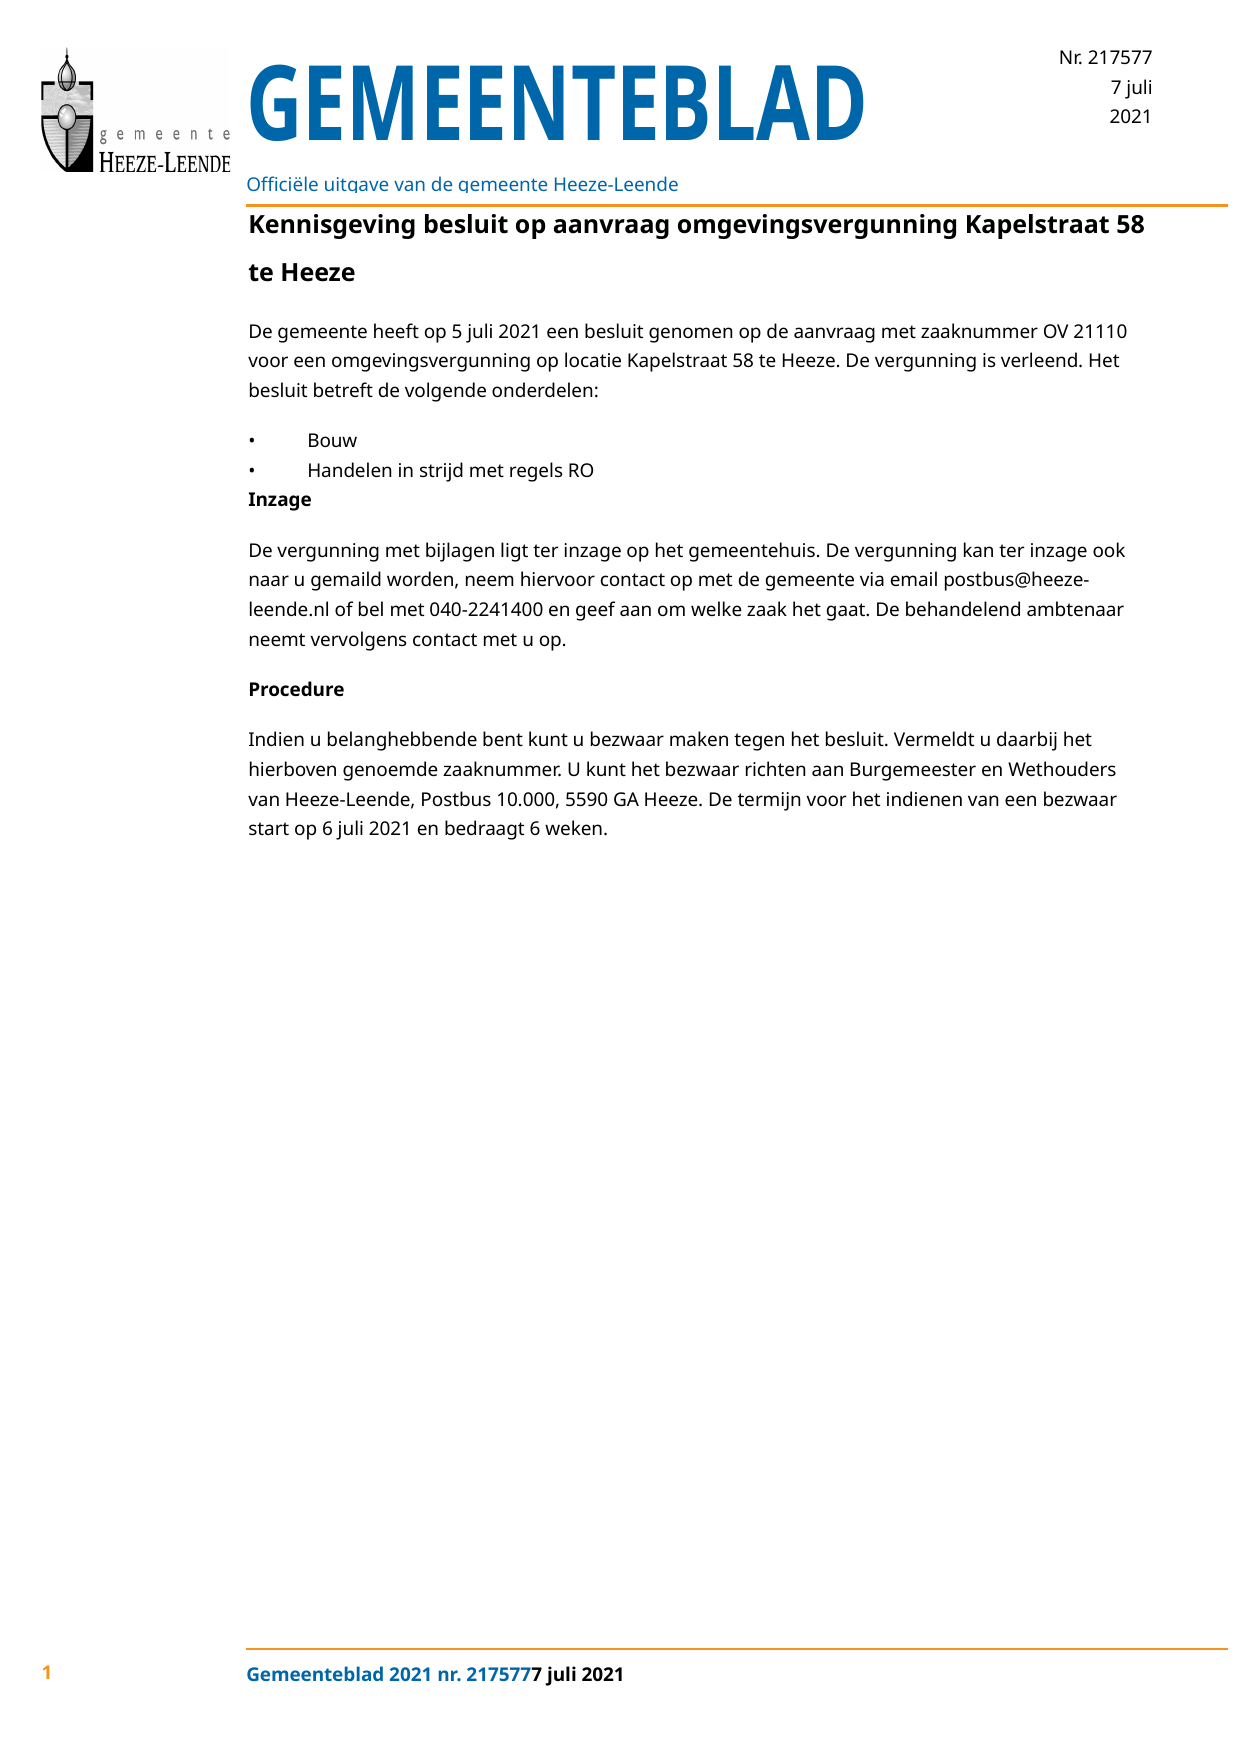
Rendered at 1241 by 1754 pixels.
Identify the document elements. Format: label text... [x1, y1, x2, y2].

text Kennisgeving besluit op aanvraag omgevingsvergunning Kapelstraat 58 te Heeze [248, 207, 1152, 288]
picture [41, 47, 231, 172]
text Inzage [248, 487, 1152, 512]
text De vergunning met bijlagen ligt ter inzage op het gemeentehuis. De vergunning kan ter inzage ook naar u gemaild worden, neem hiervoor contact op met de gemeente via email postbus@heeze-leende.nl of bel met 040-2241400 en geef aan om welke zaak het gaat. De behandelend ambtenaar neemt vervolgens contact met u op. [248, 537, 1152, 652]
list Bouw [248, 427, 1152, 453]
text De gemeente heeft op 5 juli 2021 een besluit genomen op de aanvraag met zaaknummer OV 21110 voor een omgevingsvergunning op locatie Kapelstraat 58 te Heeze. De vergunning is verleend. Het besluit betreft de volgende onderdelen: [248, 318, 1152, 403]
text Procedure [248, 676, 1152, 702]
list Handelen in strijd met regels RO [248, 457, 1152, 483]
text Indien u belanghebbende bent kunt u bezwaar maken tegen het besluit. Vermeldt u daarbij het hierboven genoemde zaaknummer. U kunt het bezwaar richten aan Burgemeester en Wethouders van Heeze-Leende, Postbus 10.000, 5590 GA Heeze. De termijn voor het indienen van een bezwaar start op 6 juli 2021 en bedraagt 6 weken. [248, 727, 1152, 841]
